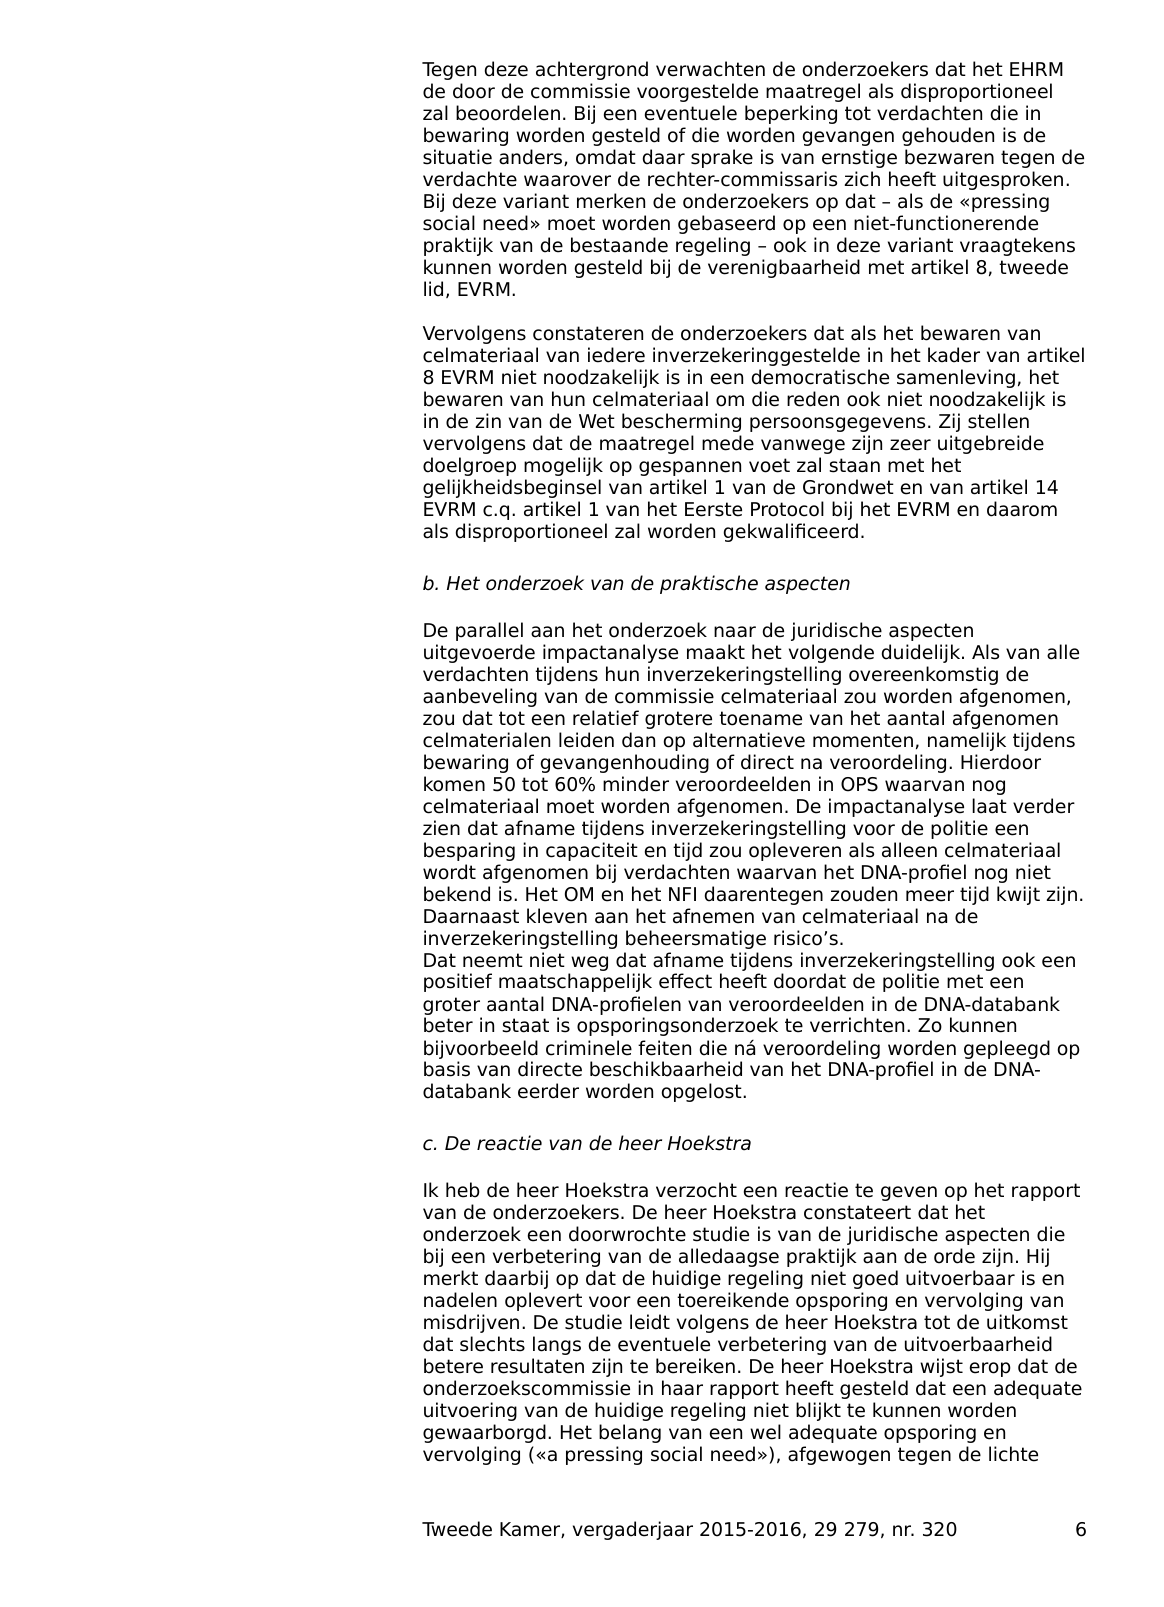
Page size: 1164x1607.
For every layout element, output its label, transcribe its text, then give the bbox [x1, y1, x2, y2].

text De parallel aan het onderzoek naar de juridische aspecten uitgevoerde impactanalyse maakt het volgende duidelijk. Als van alle verdachten tijdens hun inverzekeringstelling overeenkomstig de aanbeveling van de commissie celmateriaal zou worden afgenomen, zou dat tot een relatief grotere toename van het aantal afgenomen celmaterialen leiden dan op alternatieve momenten, namelijk tijdens bewaring of gevangenhouding of direct na veroordeling. Hierdoor komen 50 tot 60% minder veroordeelden in OPS waarvan nog celmateriaal moet worden afgenomen. De impactanalyse laat verder zien dat afname tijdens inverzekeringstelling voor de politie een besparing in capaciteit en tijd zou opleveren als alleen celmateriaal wordt afgenomen bij verdachten waarvan het DNA-profiel nog niet bekend is. Het OM en het NFI daarentegen zouden meer tijd kwijt zijn. Daarnaast kleven aan het afnemen van celmateriaal na de inverzekeringstelling beheersmatige risico’s. [422, 620, 1087, 949]
text Tegen deze achtergrond verwachten de onderzoekers dat het EHRM de door de commissie voorgestelde maatregel als disproportioneel zal beoordelen. Bij een eventuele beperking tot verdachten die in bewaring worden gesteld of die worden gevangen gehouden is de situatie anders, omdat daar sprake is van ernstige bezwaren tegen de verdachte waarover de rechter-commissaris zich heeft uitgesproken. Bij deze variant merken de onderzoekers op dat – als de «pressing social need» moet worden gebaseerd op een niet-functionerende praktijk van de bestaande regeling – ook in deze variant vraagtekens kunnen worden gesteld bij de verenigbaarheid met artikel 8, tweede lid, EVRM. [422, 59, 1087, 301]
text Vervolgens constateren de onderzoekers dat als het bewaren van celmateriaal van iedere inverzekeringgestelde in het kader van artikel 8 EVRM niet noodzakelijk is in een democratische samenleving, het bewaren van hun celmateriaal om die reden ook niet noodzakelijk is in de zin van de Wet bescherming persoonsgegevens. Zij stellen vervolgens dat de maatregel mede vanwege zijn zeer uitgebreide doelgroep mogelijk op gespannen voet zal staan met het gelijkheidsbeginsel van artikel 1 van de Grondwet en van artikel 14 EVRM c.q. artikel 1 van het Eerste Protocol bij het EVRM en daarom als disproportioneel zal worden gekwalificeerd. [422, 323, 1087, 543]
subtitle b. Het onderzoek van de praktische aspecten [422, 573, 1087, 595]
subtitle c. De reactie van de heer Hoekstra [422, 1133, 1087, 1155]
text Ik heb de heer Hoekstra verzocht een reactie te geven op het rapport van de onderzoekers. De heer Hoekstra constateert dat het onderzoek een doorwrochte studie is van de juridische aspecten die bij een verbetering van de alledaagse praktijk aan de orde zijn. Hij merkt daarbij op dat de huidige regeling niet goed uitvoerbaar is en nadelen oplevert voor een toereikende opsporing en vervolging van misdrijven. De studie leidt volgens de heer Hoekstra tot de uitkomst dat slechts langs de eventuele verbetering van de uitvoerbaarheid betere resultaten zijn te bereiken. De heer Hoekstra wijst erop dat de onderzoekscommissie in haar rapport heeft gesteld dat een adequate uitvoering van de huidige regeling niet blijkt te kunnen worden gewaarborgd. Het belang van een wel adequate opsporing en vervolging («a pressing social need»), afgewogen tegen de lichte [422, 1180, 1087, 1466]
text Dat neemt niet weg dat afname tijdens inverzekeringstelling ook een positief maatschappelijk effect heeft doordat de politie met een groter aantal DNA-profielen van veroordeelden in de DNA-databank beter in staat is opsporingsonderzoek te verrichten. Zo kunnen bijvoorbeeld criminele feiten die ná veroordeling worden gepleegd op basis van directe beschikbaarheid van het DNA-profiel in de DNA-databank eerder worden opgelost. [422, 949, 1087, 1103]
